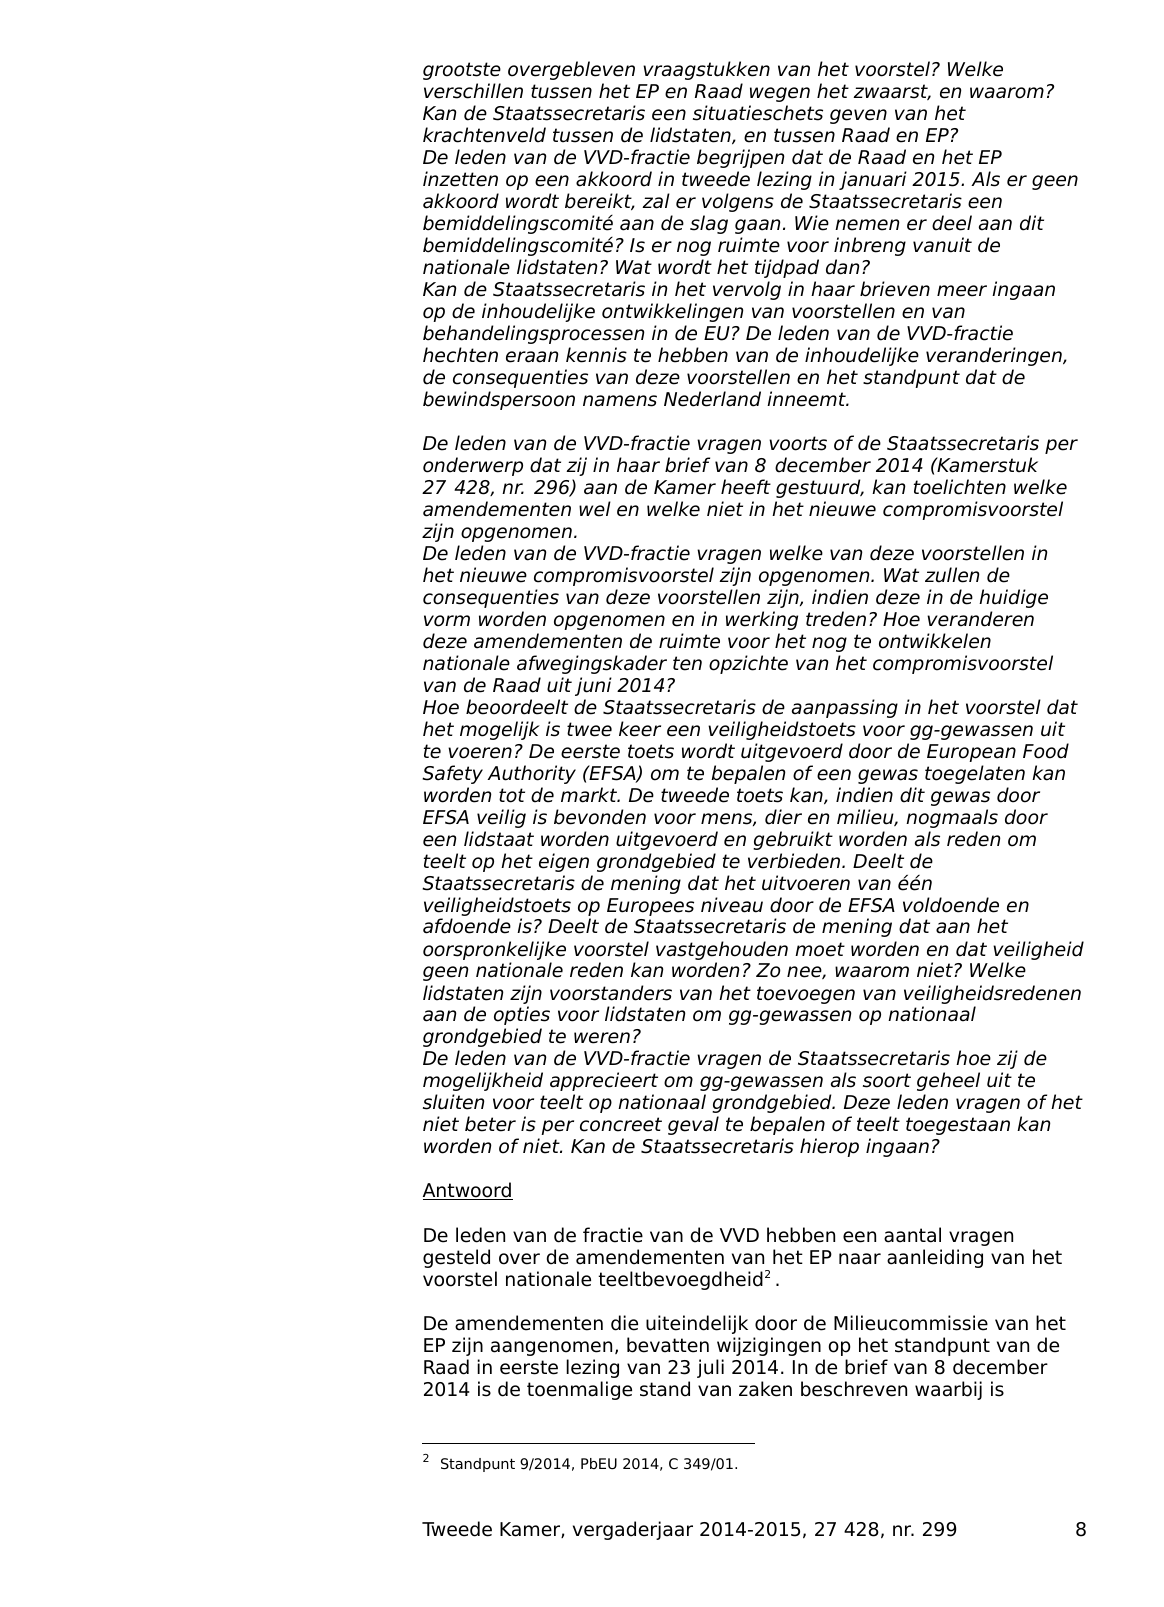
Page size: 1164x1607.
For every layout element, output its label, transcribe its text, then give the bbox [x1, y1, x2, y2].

text Hoe beoordeelt de Staatssecretaris de aanpassing in het voorstel dat het mogelijk is twee keer een veiligheidstoets voor gg-gewassen uit te voeren? De eerste toets wordt uitgevoerd door de European Food Safety Authority (EFSA) om te bepalen of een gewas toegelaten kan worden tot de markt. De tweede toets kan, indien dit gewas door EFSA veilig is bevonden voor mens, dier en milieu, nogmaals door een lidstaat worden uitgevoerd en gebruikt worden als reden om teelt op het eigen grondgebied te verbieden. Deelt de Staatssecretaris de mening dat het uitvoeren van één veiligheidstoets op Europees niveau door de EFSA voldoende en afdoende is? Deelt de Staatssecretaris de mening dat aan het oorspronkelijke voorstel vastgehouden moet worden en dat veiligheid geen nationale reden kan worden? Zo nee, waarom niet? Welke lidstaten zijn voorstanders van het toevoegen van veiligheidsredenen aan de opties voor lidstaten om gg-gewassen op nationaal grondgebied te weren? [422, 697, 1087, 1048]
text grootste overgebleven vraagstukken van het voorstel? Welke verschillen tussen het EP en Raad wegen het zwaarst, en waarom? Kan de Staatssecretaris een situatieschets geven van het krachtenveld tussen de lidstaten, en tussen Raad en EP? [422, 59, 1087, 147]
text De amendementen die uiteindelijk door de Milieucommissie van het EP zijn aangenomen, bevatten wijzigingen op het standpunt van de Raad in eerste lezing van 23 juli 2014. In de brief van 8 december 2014 is de toenmalige stand van zaken beschreven waarbij is [422, 1313, 1087, 1401]
text De leden van de VVD-fractie begrijpen dat de Raad en het EP inzetten op een akkoord in tweede lezing in januari 2015. Als er geen akkoord wordt bereikt, zal er volgens de Staatssecretaris een bemiddelingscomité aan de slag gaan. Wie nemen er deel aan dit bemiddelingscomité? Is er nog ruimte voor inbreng vanuit de nationale lidstaten? Wat wordt het tijdpad dan? [422, 147, 1087, 279]
text Standpunt 9/2014, PbEU 2014, C 349/01. [422, 1452, 1087, 1474]
text Kan de Staatssecretaris in het vervolg in haar brieven meer ingaan op de inhoudelijke ontwikkelingen van voorstellen en van behandelingsprocessen in de EU? De leden van de VVD-fractie hechten eraan kennis te hebben van de inhoudelijke veranderingen, de consequenties van deze voorstellen en het standpunt dat de bewindspersoon namens Nederland inneemt. [422, 279, 1087, 411]
text De leden van de VVD-fractie vragen de Staatssecretaris hoe zij de mogelijkheid apprecieert om gg-gewassen als soort geheel uit te sluiten voor teelt op nationaal grondgebied. Deze leden vragen of het niet beter is per concreet geval te bepalen of teelt toegestaan kan worden of niet. Kan de Staatssecretaris hierop ingaan? [422, 1048, 1087, 1158]
text De leden van de VVD-fractie vragen welke van deze voorstellen in het nieuwe compromisvoorstel zijn opgenomen. Wat zullen de consequenties van deze voorstellen zijn, indien deze in de huidige vorm worden opgenomen en in werking treden? Hoe veranderen deze amendementen de ruimte voor het nog te ontwikkelen nationale afwegingskader ten opzichte van het compromisvoorstel van de Raad uit juni 2014? [422, 543, 1087, 697]
text De leden van de VVD-fractie vragen voorts of de Staatssecretaris per onderwerp dat zij in haar brief van 8 december 2014 (Kamerstuk 27 428, nr. 296) aan de Kamer heeft gestuurd, kan toelichten welke amendementen wel en welke niet in het nieuwe compromisvoorstel zijn opgenomen. [422, 433, 1087, 543]
text De leden van de fractie van de VVD hebben een aantal vragen gesteld over de amendementen van het EP naar aanleiding van het voorstel nationale teeltbevoegdheid. [422, 1224, 1087, 1291]
subtitle Antwoord [422, 1180, 1087, 1202]
